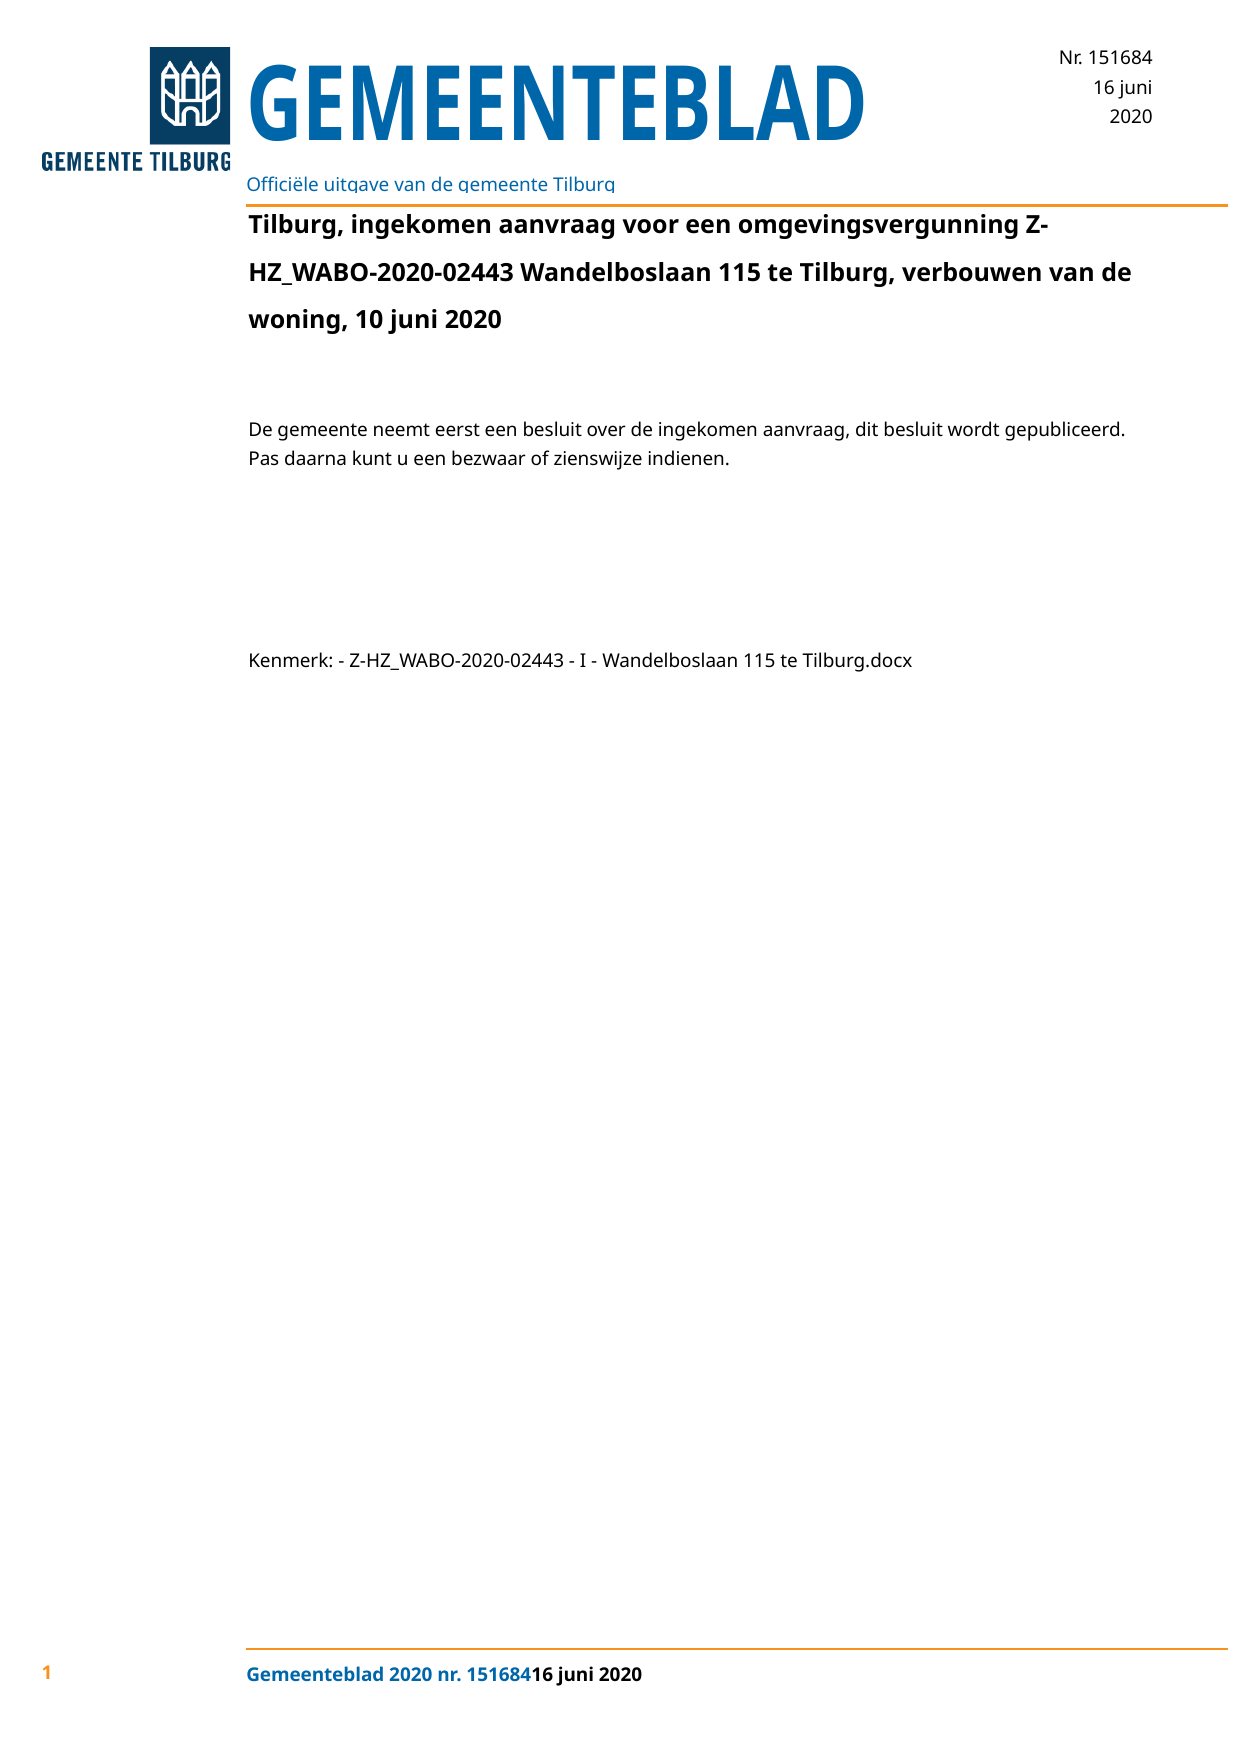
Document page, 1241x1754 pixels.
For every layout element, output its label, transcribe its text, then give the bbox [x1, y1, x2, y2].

text Tilburg, ingekomen aanvraag voor een omgevingsvergunning Z-HZ_WABO-2020-02443 Wandelboslaan 115 te Tilburg, verbouwen van de woning, 10 juni 2020 [248, 207, 1152, 336]
picture [41, 47, 231, 172]
text De gemeente neemt eerst een besluit over de ingekomen aanvraag, dit besluit wordt gepubliceerd. Pas daarna kunt u een bezwaar of zienswijze indienen. [248, 416, 1152, 471]
text Kenmerk: - Z-HZ_WABO-2020-02443 - I - Wandelboslaan 115 te Tilburg.docx [248, 647, 1152, 673]
